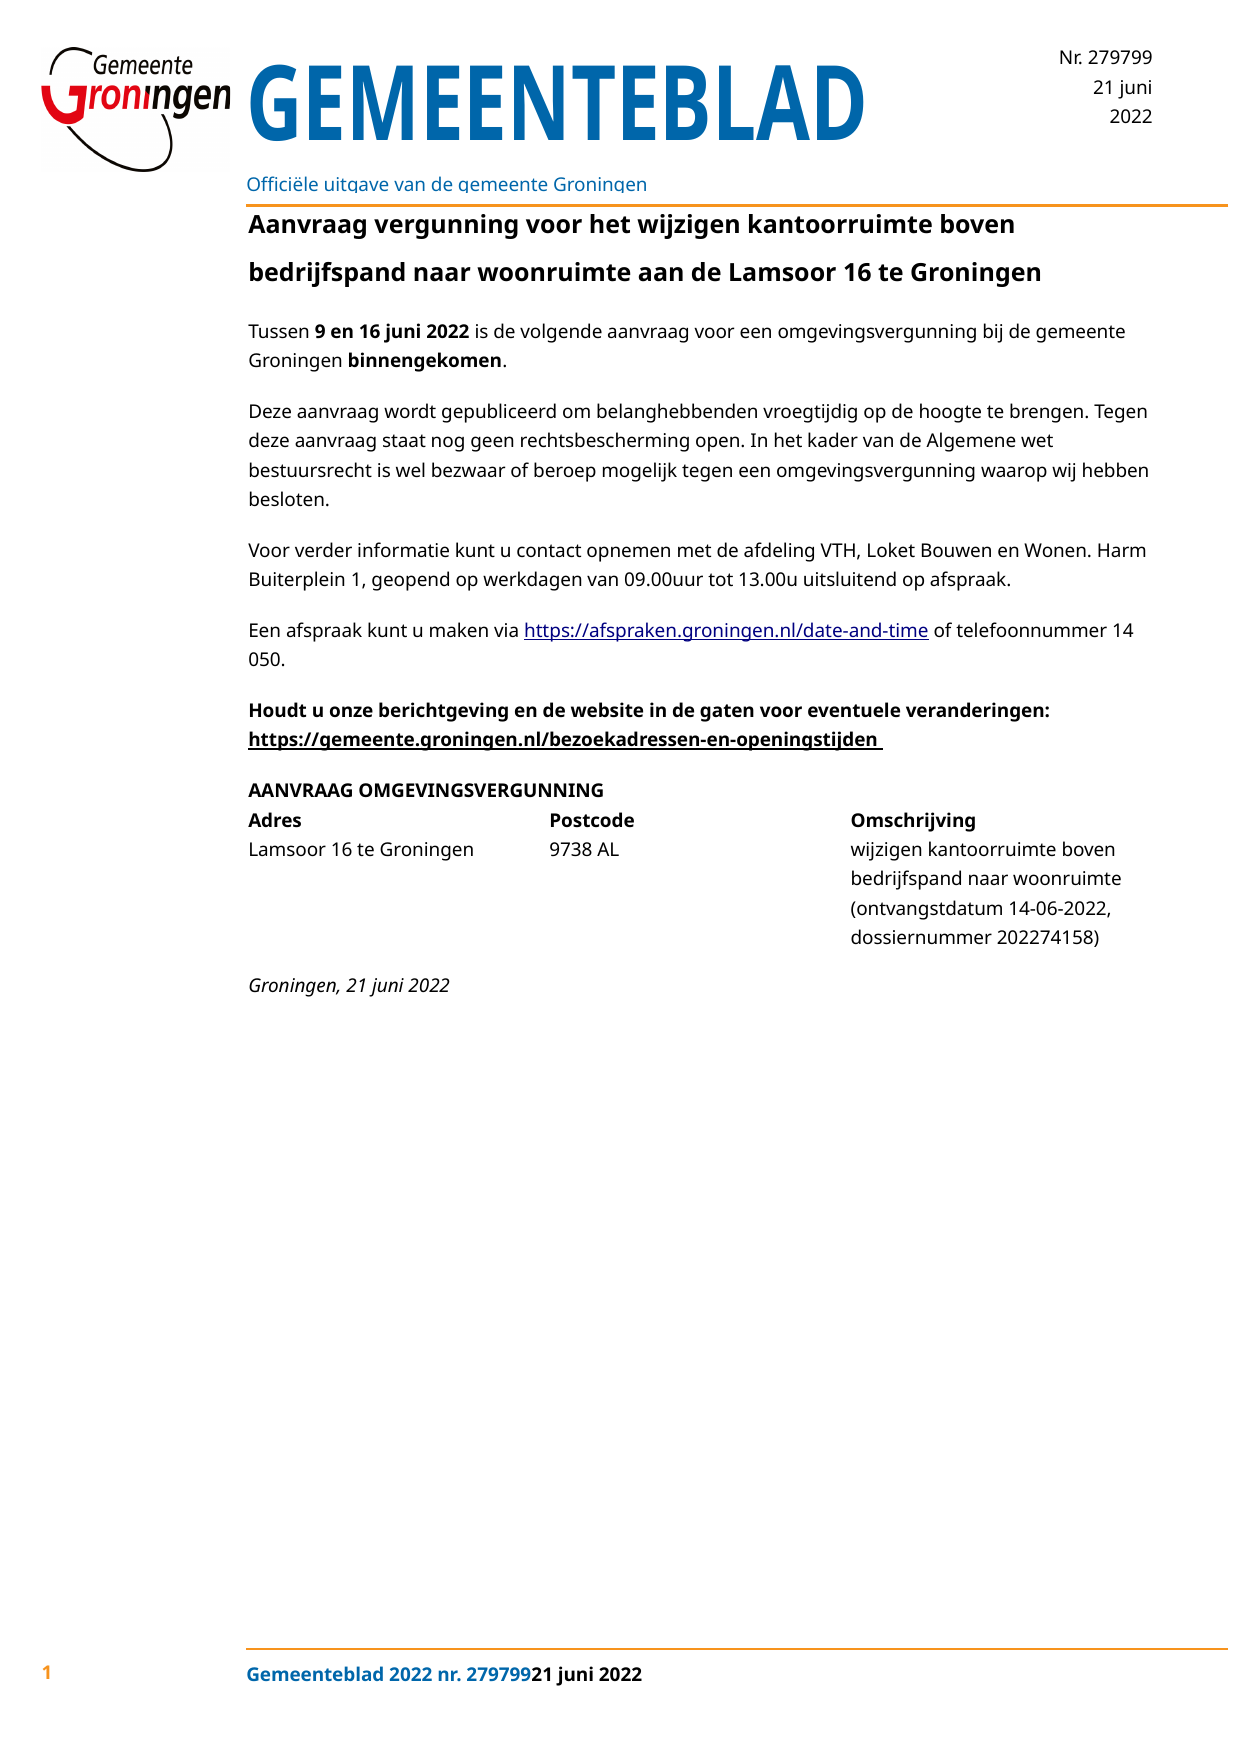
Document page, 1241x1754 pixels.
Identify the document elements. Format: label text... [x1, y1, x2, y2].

text AANVRAAG OMGEVINGSVERGUNNING [248, 777, 1152, 803]
table_header Postcode [549, 807, 850, 832]
table_header 9738 AL [549, 836, 850, 950]
table_header Omschrijving [850, 807, 1152, 832]
picture [41, 47, 231, 172]
table_header Lamsoor 16 te Groningen [248, 836, 549, 950]
text Een afspraak kunt u maken via https://afspraken.groningen.nl/date-and-time of telefoonnummer 14 050. [248, 617, 1152, 672]
table_header Adres [248, 807, 549, 832]
text Aanvraag vergunning voor het wijzigen kantoorruimte boven bedrijfspand naar woonruimte aan de Lamsoor 16 te Groningen [248, 207, 1152, 288]
text Tussen 9 en 16 juni 2022 is de volgende aanvraag voor een omgevingsvergunning bij de gemeente Groningen binnengekomen. [248, 318, 1152, 373]
text Groningen, 21 juni 2022 [248, 972, 1152, 997]
text Houdt u onze berichtgeving en de website in de gaten voor eventuele veranderingen: https://gemeente.groningen.nl/bezoekadressen-en-openingstijden [248, 697, 1152, 752]
text Voor verder informatie kunt u contact opnemen met de afdeling VTH, Loket Bouwen en Wonen. Harm Buiterplein 1, geopend op werkdagen van 09.00uur tot 13.00u uitsluitend op afspraak. [248, 537, 1152, 592]
table_header wijzigen kantoorruimte boven bedrijfspand naar woonruimte (ontvangstdatum 14-06-2022, dossiernummer 202274158) [850, 836, 1152, 950]
text Deze aanvraag wordt gepubliceerd om belanghebbenden vroegtijdig op de hoogte te brengen. Tegen deze aanvraag staat nog geen rechtsbescherming open. In het kader van de Algemene wet bestuursrecht is wel bezwaar of beroep mogelijk tegen een omgevingsvergunning waarop wij hebben besloten. [248, 398, 1152, 512]
